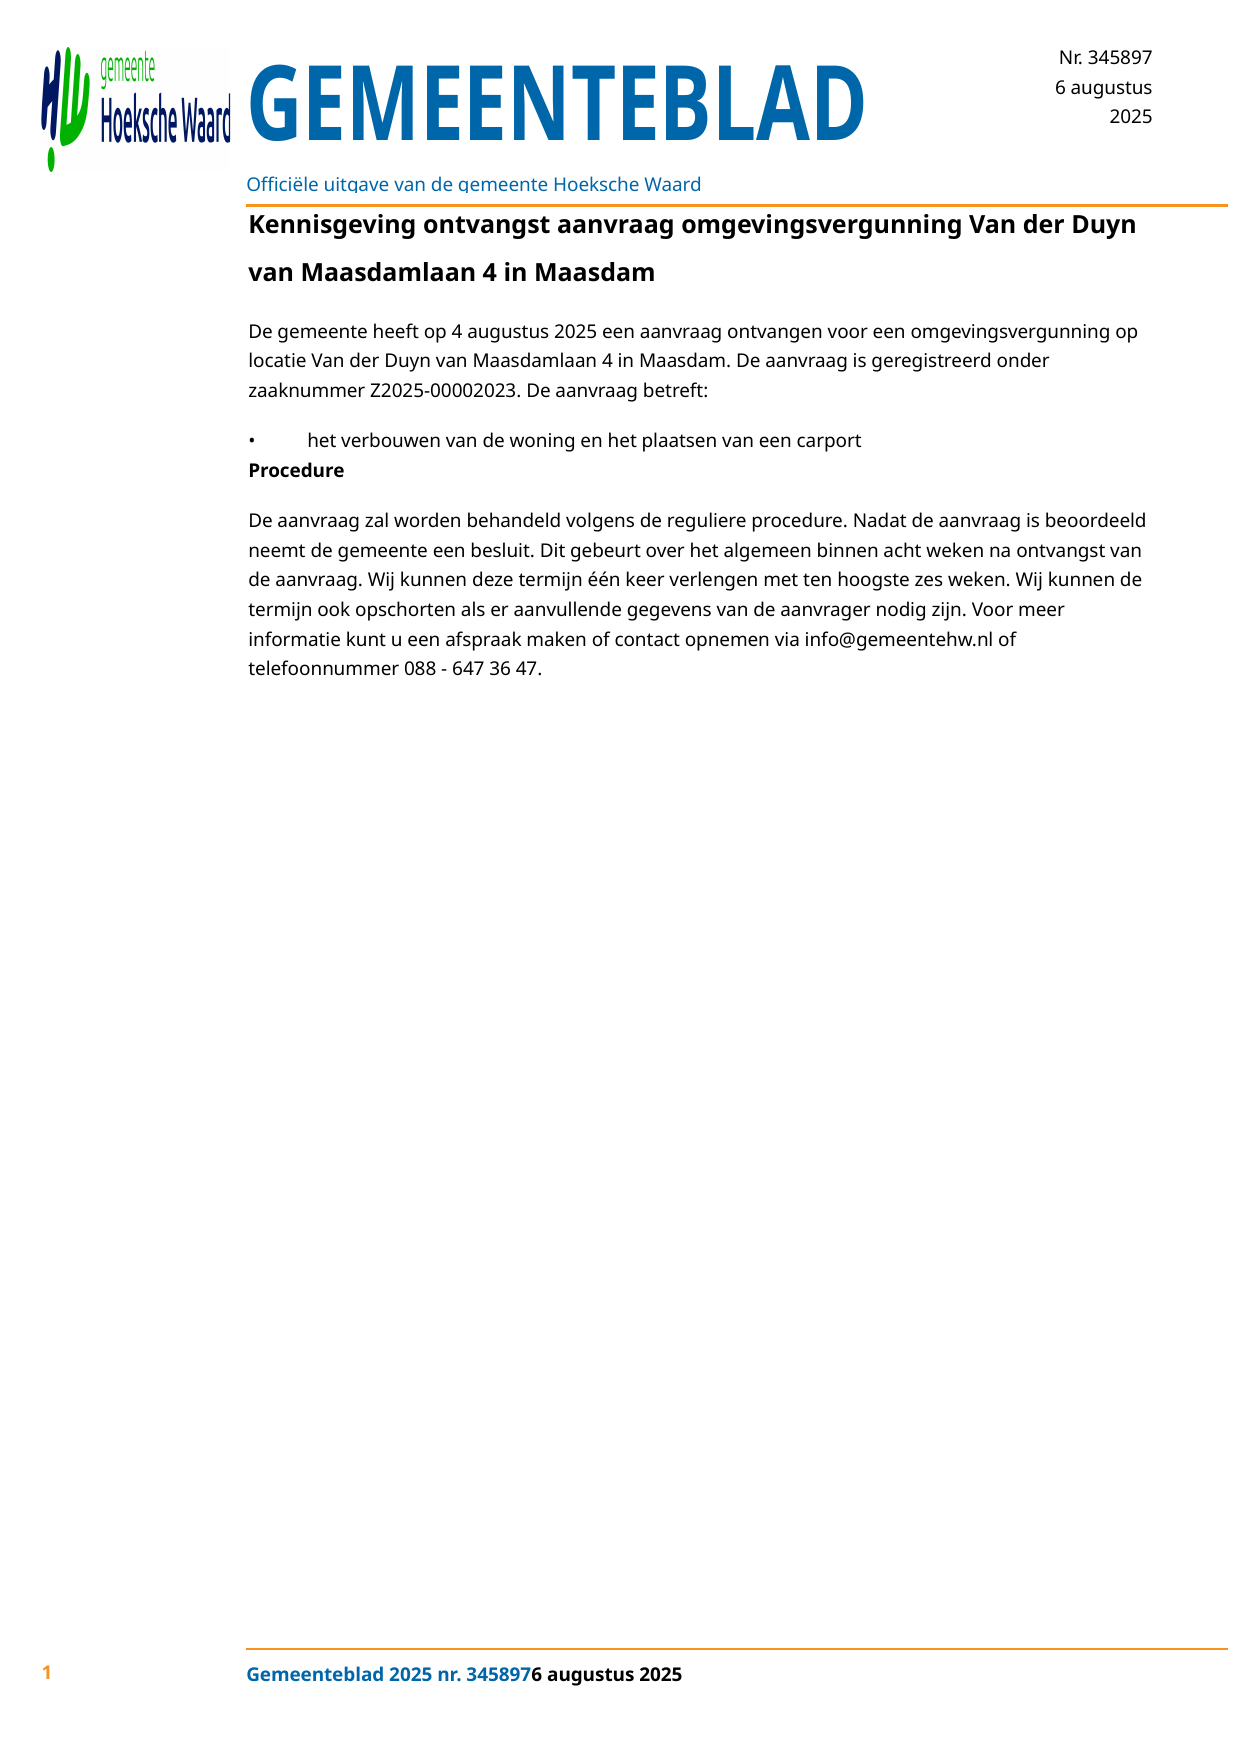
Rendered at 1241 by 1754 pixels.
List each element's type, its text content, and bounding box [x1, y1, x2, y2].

text Procedure [248, 457, 1152, 483]
text De aanvraag zal worden behandeld volgens de reguliere procedure. Nadat de aanvraag is beoordeeld neemt de gemeente een besluit. Dit gebeurt over het algemeen binnen acht weken na ontvangst van de aanvraag. Wij kunnen deze termijn één keer verlengen met ten hoogste zes weken. Wij kunnen de termijn ook opschorten als er aanvullende gegevens van de aanvrager nodig zijn. Voor meer informatie kunt u een afspraak maken of contact opnemen via info@gemeentehw.nl of telefoonnummer 088 - 647 36 47. [248, 507, 1152, 681]
text Kennisgeving ontvangst aanvraag omgevingsvergunning Van der Duyn van Maasdamlaan 4 in Maasdam [248, 207, 1152, 288]
text De gemeente heeft op 4 augustus 2025 een aanvraag ontvangen voor een omgevingsvergunning op locatie Van der Duyn van Maasdamlaan 4 in Maasdam. De aanvraag is geregistreerd onder zaaknummer Z2025-00002023. De aanvraag betreft: [248, 318, 1152, 403]
list het verbouwen van de woning en het plaatsen van een carport [248, 427, 1152, 453]
picture [41, 47, 231, 172]
